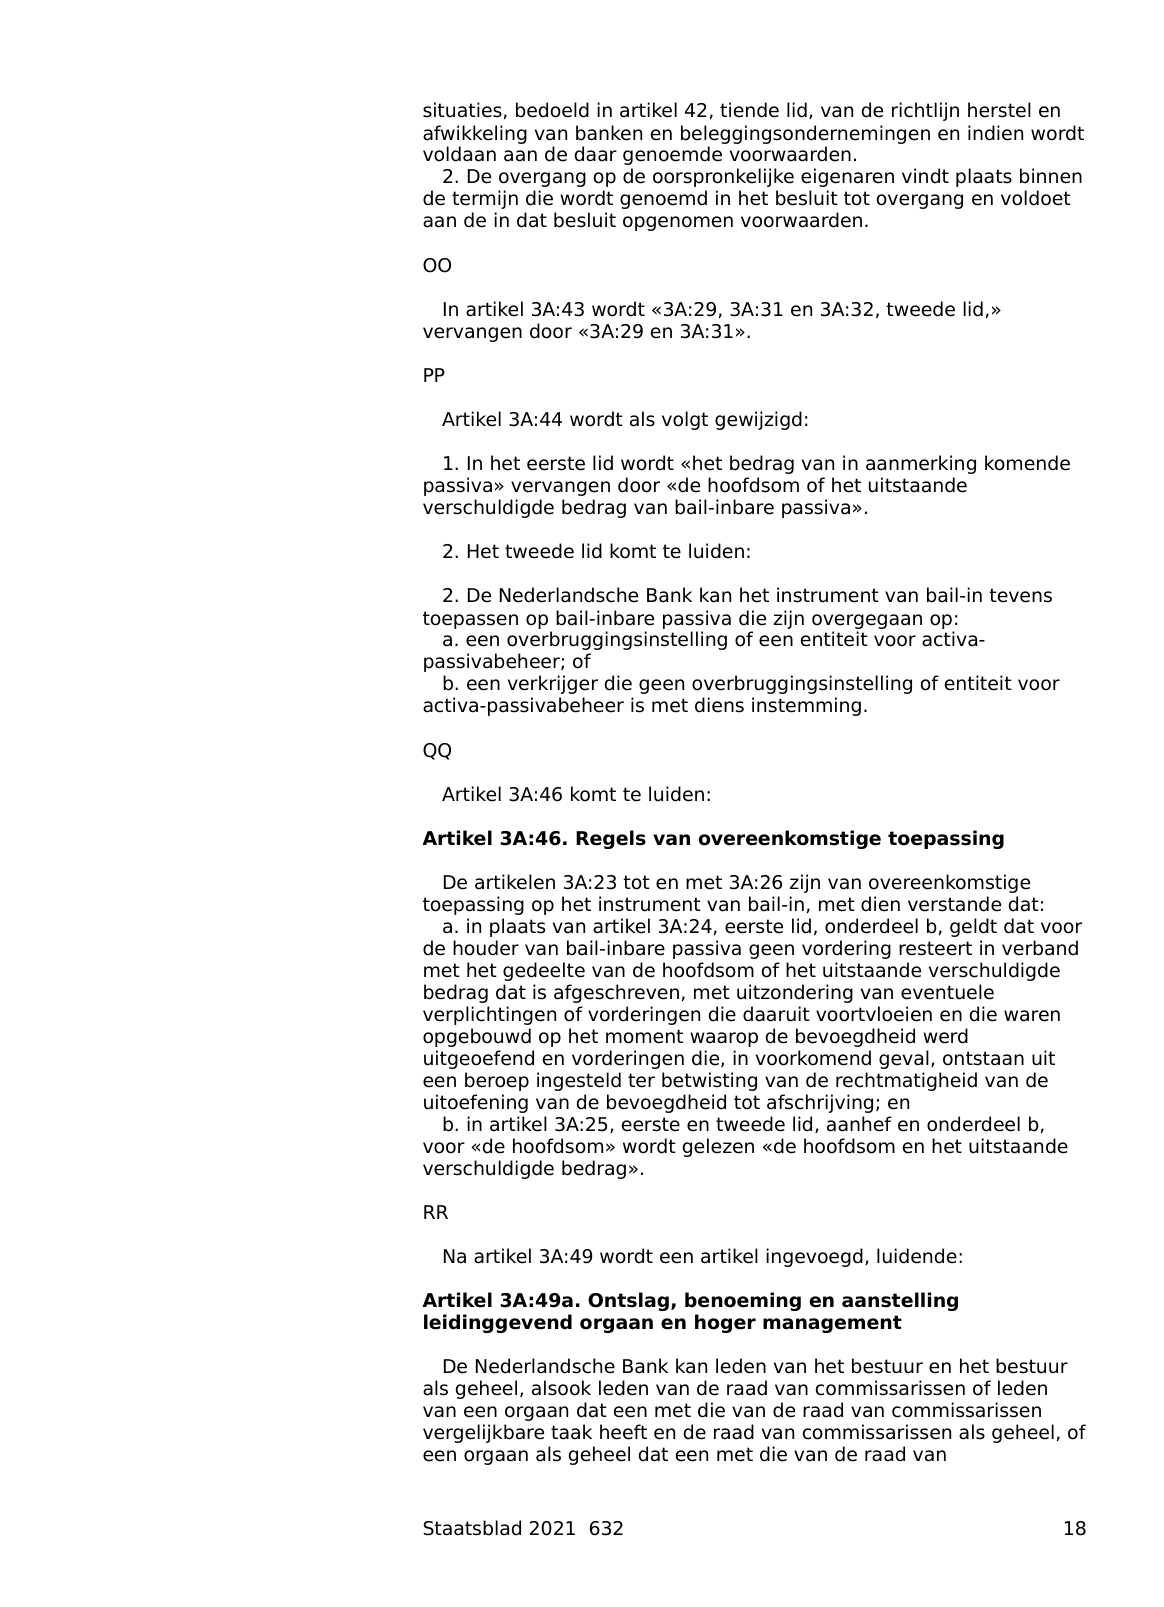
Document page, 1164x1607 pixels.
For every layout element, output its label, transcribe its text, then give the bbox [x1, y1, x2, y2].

text 2. Het tweede lid komt te luiden: [422, 541, 1087, 563]
text PP [422, 365, 1087, 387]
text OO [422, 254, 1087, 276]
subtitle Artikel 3A:46. Regels van overeenkomstige toepassing [422, 828, 1087, 850]
text 2. De overgang op de oorspronkelijke eigenaren vindt plaats binnen de termijn die wordt genoemd in het besluit tot overgang en voldoet aan de in dat besluit opgenomen voorwaarden. [422, 166, 1087, 232]
text Artikel 3A:44 wordt als volgt gewijzigd: [422, 409, 1087, 431]
subtitle Artikel 3A:49a. Ontslag, benoeming en aanstelling leidinggevend orgaan en hoger management [422, 1290, 1087, 1334]
text a. een overbruggingsinstelling of een entiteit voor activa-passivabeheer; of [422, 629, 1087, 673]
text Artikel 3A:46 komt te luiden: [422, 784, 1087, 806]
text RR [422, 1202, 1087, 1224]
text In artikel 3A:43 wordt «3A:29, 3A:31 en 3A:32, tweede lid,» vervangen door «3A:29 en 3A:31». [422, 299, 1087, 343]
text Na artikel 3A:49 wordt een artikel ingevoegd, luidende: [422, 1246, 1087, 1268]
text De artikelen 3A:23 tot en met 3A:26 zijn van overeenkomstige toepassing op het instrument van bail-in, met dien verstande dat: [422, 872, 1087, 916]
text situaties, bedoeld in artikel 42, tiende lid, van de richtlijn herstel en afwikkeling van banken en beleggingsondernemingen en indien wordt voldaan aan de daar genoemde voorwaarden. [422, 100, 1087, 166]
text a. in plaats van artikel 3A:24, eerste lid, onderdeel b, geldt dat voor de houder van bail-inbare passiva geen vordering resteert in verband met het gedeelte van de hoofdsom of het uitstaande verschuldigde bedrag dat is afgeschreven, met uitzondering van eventuele verplichtingen of vorderingen die daaruit voortvloeien en die waren opgebouwd op het moment waarop de bevoegdheid werd uitgeoefend en vorderingen die, in voorkomend geval, ontstaan uit een beroep ingesteld ter betwisting van de rechtmatigheid van de uitoefening van de bevoegdheid tot afschrijving; en [422, 916, 1087, 1114]
text QQ [422, 739, 1087, 761]
text b. een verkrijger die geen overbruggingsinstelling of entiteit voor activa-passivabeheer is met diens instemming. [422, 673, 1087, 717]
text 1. In het eerste lid wordt «het bedrag van in aanmerking komende passiva» vervangen door «de hoofdsom of het uitstaande verschuldigde bedrag van bail-inbare passiva». [422, 453, 1087, 519]
text b. in artikel 3A:25, eerste en tweede lid, aanhef en onderdeel b, voor «de hoofdsom» wordt gelezen «de hoofdsom en het uitstaande verschuldigde bedrag». [422, 1114, 1087, 1180]
text De Nederlandsche Bank kan leden van het bestuur en het bestuur als geheel, alsook leden van de raad van commissarissen of leden van een orgaan dat een met die van de raad van commissarissen vergelijkbare taak heeft en de raad van commissarissen als geheel, of een orgaan als geheel dat een met die van de raad van [422, 1356, 1087, 1466]
text 2. De Nederlandsche Bank kan het instrument van bail-in tevens toepassen op bail-inbare passiva die zijn overgegaan op: [422, 585, 1087, 629]
